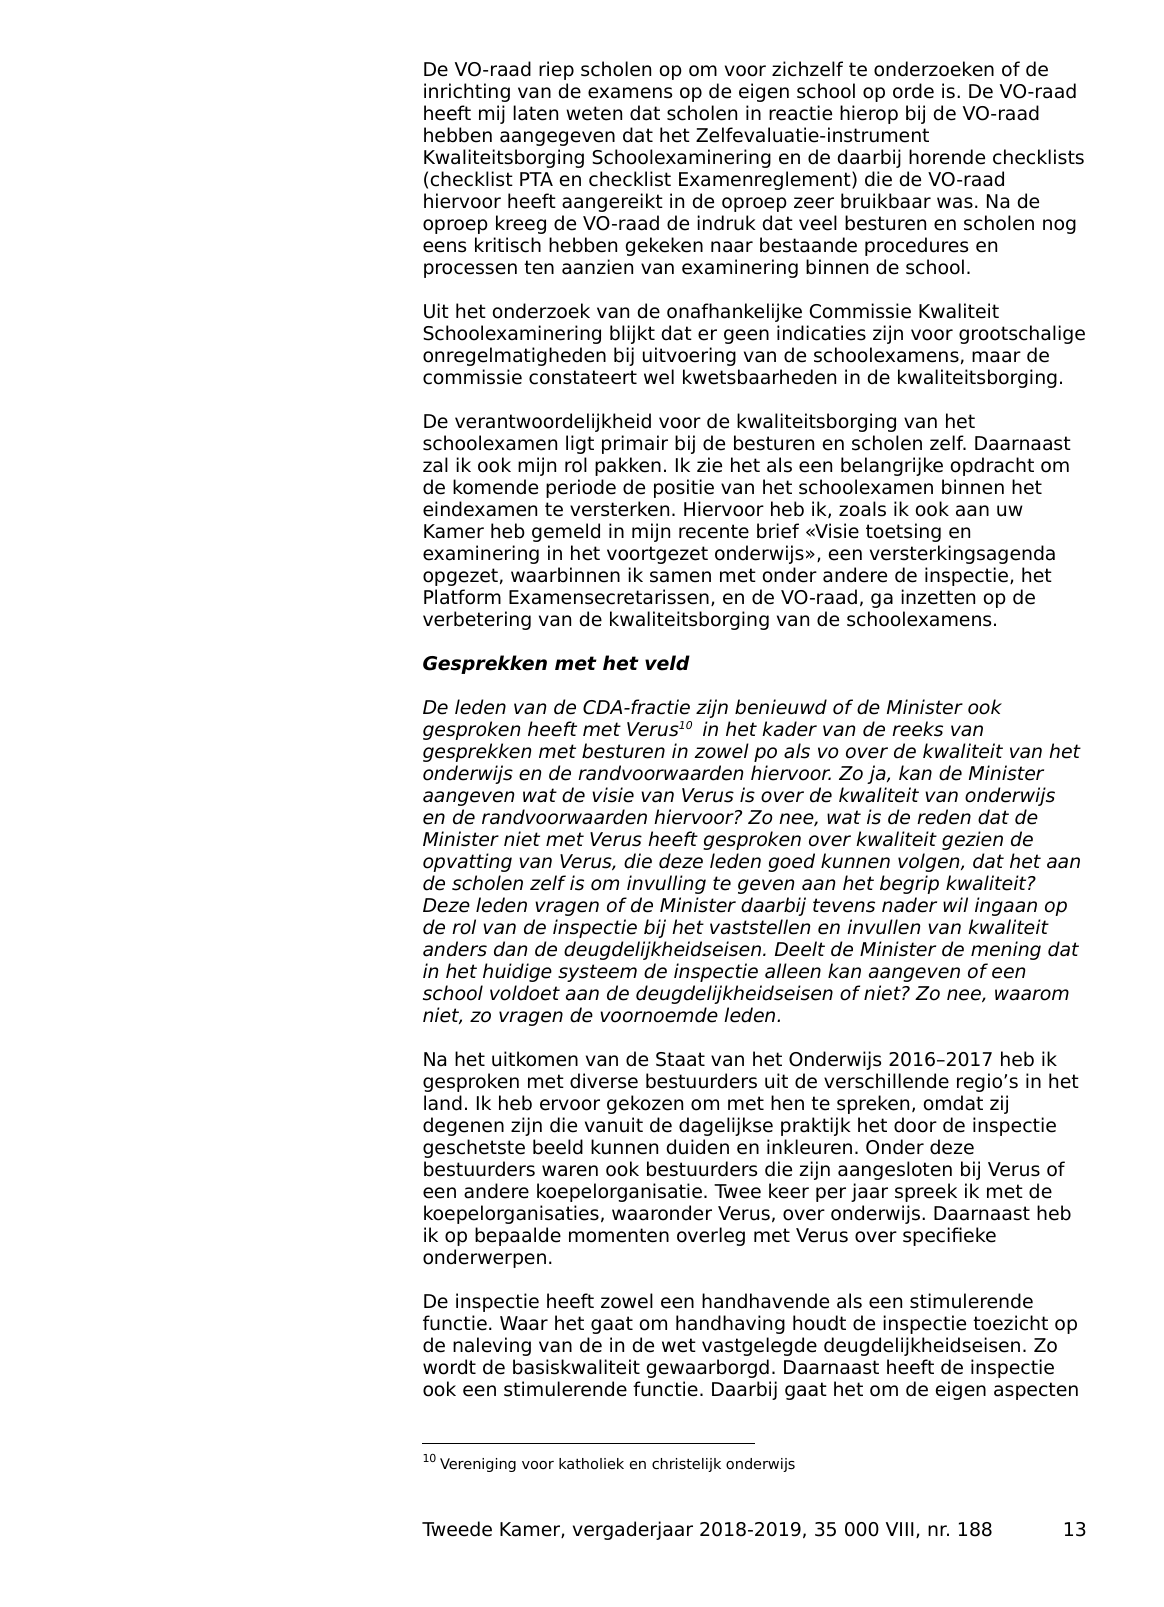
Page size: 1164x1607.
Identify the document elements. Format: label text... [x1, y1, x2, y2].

text De inspectie heeft zowel een handhavende als een stimulerende functie. Waar het gaat om handhaving houdt de inspectie toezicht op de naleving van de in de wet vastgelegde deugdelijkheidseisen. Zo wordt de basiskwaliteit gewaarborgd. Daarnaast heeft de inspectie ook een stimulerende functie. Daarbij gaat het om de eigen aspecten [422, 1291, 1087, 1401]
subtitle Gesprekken met het veld [422, 653, 1087, 675]
text De verantwoordelijkheid voor de kwaliteitsborging van het schoolexamen ligt primair bij de besturen en scholen zelf. Daarnaast zal ik ook mijn rol pakken. Ik zie het als een belangrijke opdracht om de komende periode de positie van het schoolexamen binnen het eindexamen te versterken. Hiervoor heb ik, zoals ik ook aan uw Kamer heb gemeld in mijn recente brief «Visie toetsing en examinering in het voortgezet onderwijs», een versterkingsagenda opgezet, waarbinnen ik samen met onder andere de inspectie, het Platform Examensecretarissen, en de VO-raad, ga inzetten op de verbetering van de kwaliteitsborging van de schoolexamens. [422, 411, 1087, 631]
text Uit het onderzoek van de onafhankelijke Commissie Kwaliteit Schoolexaminering blijkt dat er geen indicaties zijn voor grootschalige onregelmatigheden bij uitvoering van de schoolexamens, maar de commissie constateert wel kwetsbaarheden in de kwaliteitsborging. [422, 301, 1087, 389]
text De leden van de CDA-fractie zijn benieuwd of de Minister ook gesproken heeft met Verus in het kader van de reeks van gesprekken met besturen in zowel po als vo over de kwaliteit van het onderwijs en de randvoorwaarden hiervoor. Zo ja, kan de Minister aangeven wat de visie van Verus is over de kwaliteit van onderwijs en de randvoorwaarden hiervoor? Zo nee, wat is de reden dat de Minister niet met Verus heeft gesproken over kwaliteit gezien de opvatting van Verus, die deze leden goed kunnen volgen, dat het aan de scholen zelf is om invulling te geven aan het begrip kwaliteit? Deze leden vragen of de Minister daarbij tevens nader wil ingaan op de rol van de inspectie bij het vaststellen en invullen van kwaliteit anders dan de deugdelijkheidseisen. Deelt de Minister de mening dat in het huidige systeem de inspectie alleen kan aangeven of een school voldoet aan de deugdelijkheidseisen of niet? Zo nee, waarom niet, zo vragen de voornoemde leden. [422, 697, 1087, 1027]
text Vereniging voor katholiek en christelijk onderwijs [422, 1452, 1087, 1474]
text De VO-raad riep scholen op om voor zichzelf te onderzoeken of de inrichting van de examens op de eigen school op orde is. De VO-raad heeft mij laten weten dat scholen in reactie hierop bij de VO-raad hebben aangegeven dat het Zelfevaluatie-instrument Kwaliteitsborging Schoolexaminering en de daarbij horende checklists (checklist PTA en checklist Examenreglement) die de VO-raad hiervoor heeft aangereikt in de oproep zeer bruikbaar was. Na de oproep kreeg de VO-raad de indruk dat veel besturen en scholen nog eens kritisch hebben gekeken naar bestaande procedures en processen ten aanzien van examinering binnen de school. [422, 59, 1087, 279]
text Na het uitkomen van de Staat van het Onderwijs 2016–2017 heb ik gesproken met diverse bestuurders uit de verschillende regio’s in het land. Ik heb ervoor gekozen om met hen te spreken, omdat zij degenen zijn die vanuit de dagelijkse praktijk het door de inspectie geschetste beeld kunnen duiden en inkleuren. Onder deze bestuurders waren ook bestuurders die zijn aangesloten bij Verus of een andere koepelorganisatie. Twee keer per jaar spreek ik met de koepelorganisaties, waaronder Verus, over onderwijs. Daarnaast heb ik op bepaalde momenten overleg met Verus over specifieke onderwerpen. [422, 1049, 1087, 1269]
